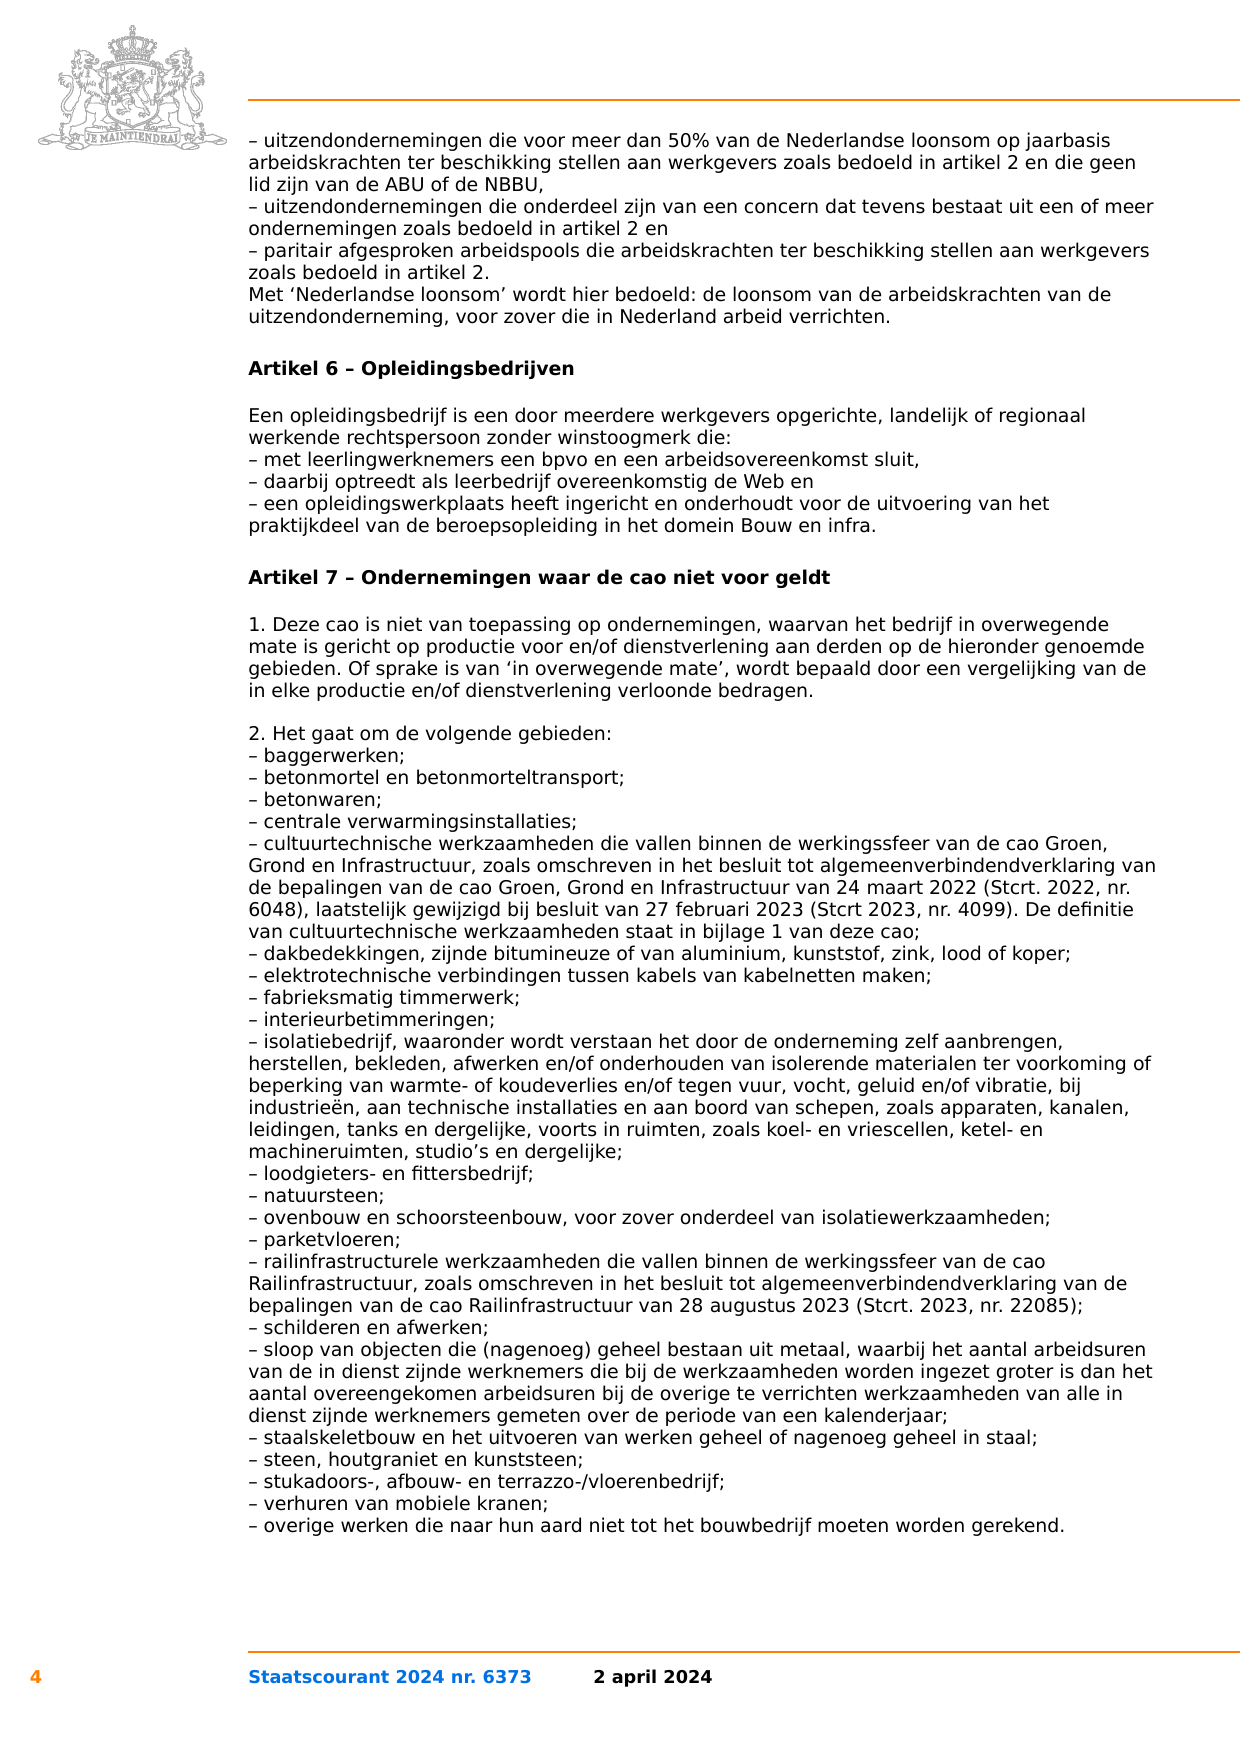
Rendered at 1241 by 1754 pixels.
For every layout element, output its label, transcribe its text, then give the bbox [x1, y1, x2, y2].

text – sloop van objecten die (nagenoeg) geheel bestaan uit metaal, waarbij het aantal arbeidsuren van de in dienst zijnde werknemers die bij de werkzaamheden worden ingezet groter is dan het aantal overeengekomen arbeidsuren bij de overige te verrichten werkzaamheden van alle in dienst zijnde werknemers gemeten over de periode van een kalenderjaar; [248, 1339, 1163, 1427]
text – loodgieters- en fittersbedrijf; [248, 1163, 1163, 1185]
text – steen, houtgraniet en kunststeen; [248, 1449, 1163, 1471]
text – cultuurtechnische werkzaamheden die vallen binnen de werkingssfeer van de cao Groen, Grond en Infrastructuur, zoals omschreven in het besluit tot algemeenverbindendverklaring van de bepalingen van de cao Groen, Grond en Infrastructuur van 24 maart 2022 (Stcrt. 2022, nr. 6048), laatstelijk gewijzigd bij besluit van 27 februari 2023 (Stcrt 2023, nr. 4099). De definitie van cultuurtechnische werkzaamheden staat in bijlage 1 van deze cao; [248, 833, 1163, 943]
text – isolatiebedrijf, waaronder wordt verstaan het door de onderneming zelf aanbrengen, herstellen, bekleden, afwerken en/of onderhouden van isolerende materialen ter voorkoming of beperking van warmte- of koudeverlies en/of tegen vuur, vocht, geluid en/of vibratie, bij industrieën, aan technische installaties en aan boord van schepen, zoals apparaten, kanalen, leidingen, tanks en dergelijke, voorts in ruimten, zoals koel- en vriescellen, ketel- en machineruimten, studio’s en dergelijke; [248, 1031, 1163, 1163]
text – stukadoors-, afbouw- en terrazzo-/vloerenbedrijf; [248, 1471, 1163, 1493]
text – ovenbouw en schoorsteenbouw, voor zover onderdeel van isolatiewerkzaamheden; [248, 1207, 1163, 1229]
subtitle Artikel 7 – Ondernemingen waar de cao niet voor geldt [248, 567, 1163, 588]
text – daarbij optreedt als leerbedrijf overeenkomstig de Web en [248, 471, 1163, 493]
text – natuursteen; [248, 1185, 1163, 1207]
text – een opleidingswerkplaats heeft ingericht en onderhoudt voor de uitvoering van het praktijkdeel van de beroepsopleiding in het domein Bouw en infra. [248, 493, 1163, 537]
text – railinfrastructurele werkzaamheden die vallen binnen de werkingssfeer van de cao Railinfrastructuur, zoals omschreven in het besluit tot algemeenverbindendverklaring van de bepalingen van de cao Railinfrastructuur van 28 augustus 2023 (Stcrt. 2023, nr. 22085); [248, 1251, 1163, 1317]
text – elektrotechnische verbindingen tussen kabels van kabelnetten maken; [248, 965, 1163, 987]
text – overige werken die naar hun aard niet tot het bouwbedrijf moeten worden gerekend. [248, 1514, 1163, 1537]
text – interieurbetimmeringen; [248, 1009, 1163, 1031]
text – baggerwerken; [248, 745, 1163, 767]
picture [38, 25, 227, 150]
text – uitzendondernemingen die voor meer dan 50% van de Nederlandse loonsom op jaarbasis arbeidskrachten ter beschikking stellen aan werkgevers zoals bedoeld in artikel 2 en die geen lid zijn van de ABU of de NBBU, [248, 130, 1163, 196]
text – staalskeletbouw en het uitvoeren van werken geheel of nagenoeg geheel in staal; [248, 1427, 1163, 1449]
text – paritair afgesproken arbeidspools die arbeidskrachten ter beschikking stellen aan werkgevers zoals bedoeld in artikel 2. [248, 240, 1163, 284]
subtitle Artikel 6 – Opleidingsbedrijven [248, 358, 1163, 380]
text – betonwaren; [248, 789, 1163, 811]
text – centrale verwarmingsinstallaties; [248, 811, 1163, 833]
text – verhuren van mobiele kranen; [248, 1493, 1163, 1514]
text – uitzendondernemingen die onderdeel zijn van een concern dat tevens bestaat uit een of meer ondernemingen zoals bedoeld in artikel 2 en [248, 196, 1163, 240]
text Met ‘Nederlandse loonsom’ wordt hier bedoeld: de loonsom van de arbeidskrachten van de uitzendonderneming, voor zover die in Nederland arbeid verrichten. [248, 284, 1163, 328]
text – betonmortel en betonmorteltransport; [248, 767, 1163, 789]
text 2. Het gaat om de volgende gebieden: [248, 723, 1163, 745]
text – schilderen en afwerken; [248, 1317, 1163, 1339]
text – fabrieksmatig timmerwerk; [248, 987, 1163, 1009]
text – met leerlingwerknemers een bpvo en een arbeidsovereenkomst sluit, [248, 449, 1163, 471]
text – parketvloeren; [248, 1229, 1163, 1251]
text Een opleidingsbedrijf is een door meerdere werkgevers opgerichte, landelijk of regionaal werkende rechtspersoon zonder winstoogmerk die: [248, 405, 1163, 449]
text – dakbedekkingen, zijnde bitumineuze of van aluminium, kunststof, zink, lood of koper; [248, 943, 1163, 965]
text 1. Deze cao is niet van toepassing op ondernemingen, waarvan het bedrijf in overwegende mate is gericht op productie voor en/of dienstverlening aan derden op de hieronder genoemde gebieden. Of sprake is van ‘in overwegende mate’, wordt bepaald door een vergelijking van de in elke productie en/of dienstverlening verloonde bedragen. [248, 613, 1163, 701]
